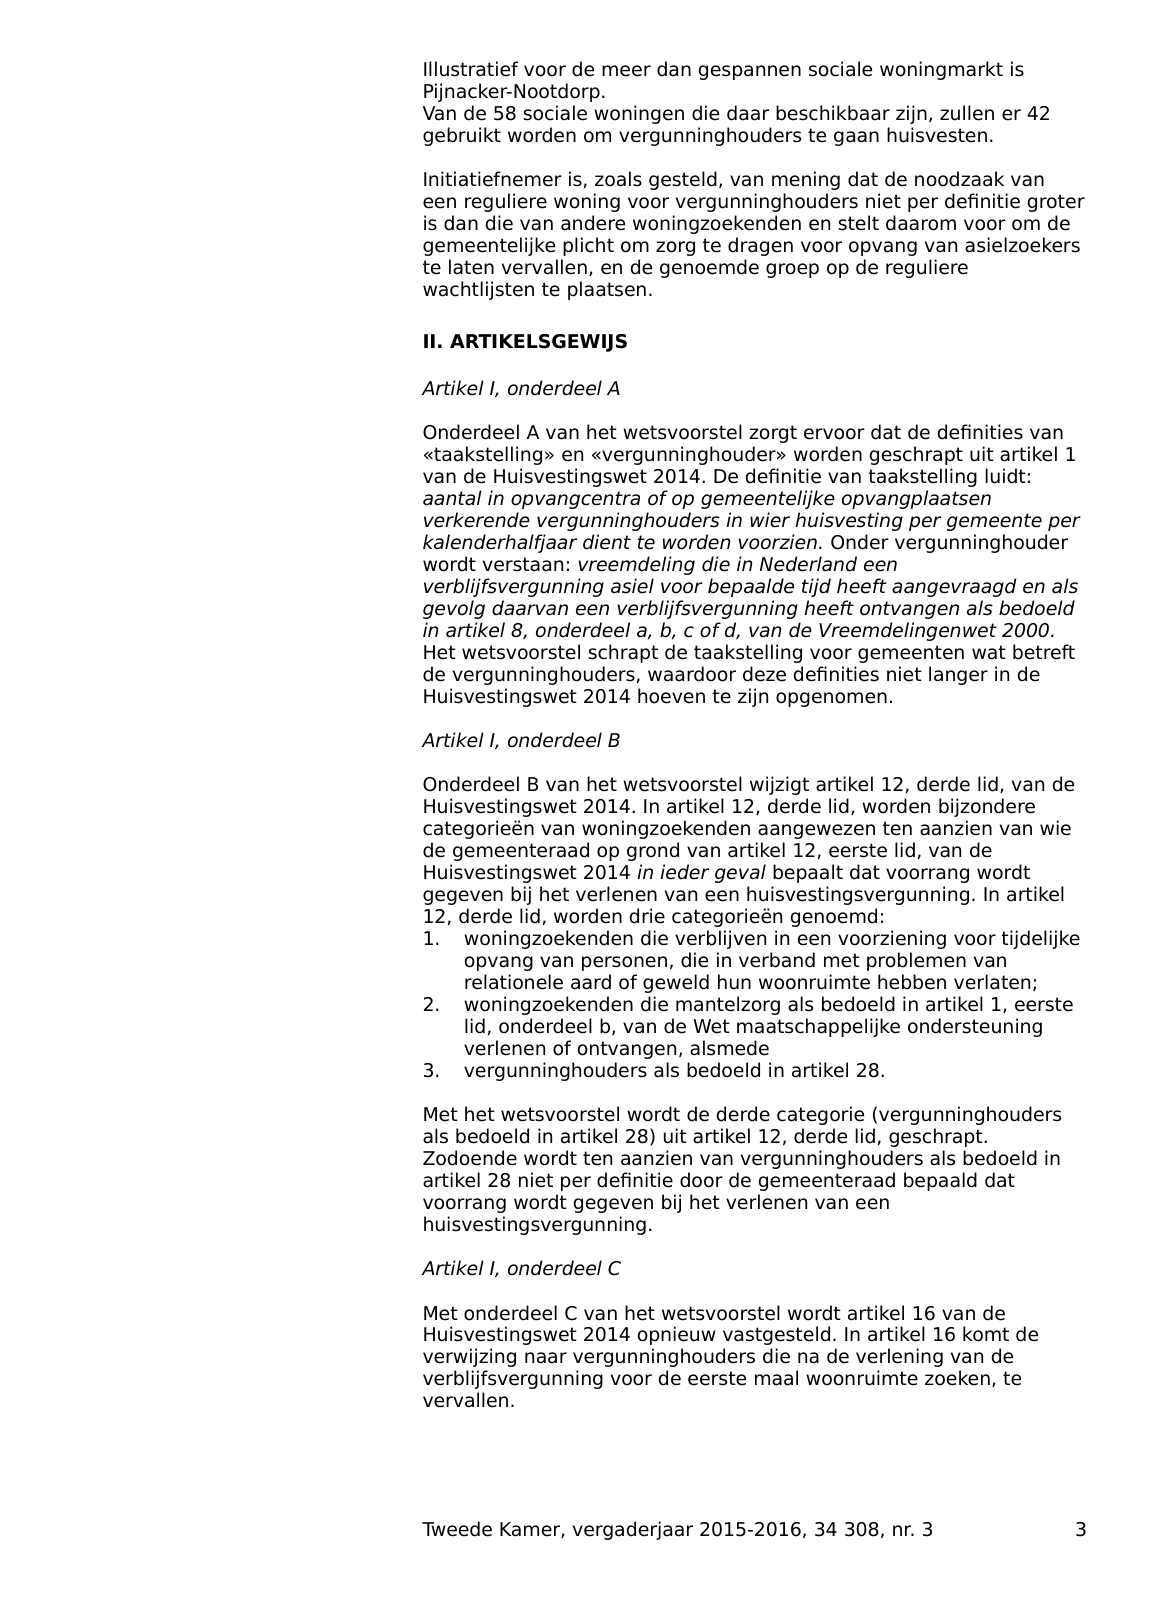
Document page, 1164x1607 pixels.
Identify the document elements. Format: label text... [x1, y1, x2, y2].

text Initiatiefnemer is, zoals gesteld, van mening dat de noodzaak van een reguliere woning voor vergunninghouders niet per definitie groter is dan die van andere woningzoekenden en stelt daarom voor om de gemeentelijke plicht om zorg te dragen voor opvang van asielzoekers te laten vervallen, en de genoemde groep op de reguliere wachtlijsten te plaatsen. [422, 169, 1087, 301]
text Met het wetsvoorstel wordt de derde categorie (vergunninghouders als bedoeld in artikel 28) uit artikel 12, derde lid, geschrapt. Zodoende wordt ten aanzien van vergunninghouders als bedoeld in artikel 28 niet per definitie door de gemeenteraad bepaald dat voorrang wordt gegeven bij het verlenen van een huisvestingsvergunning. [422, 1104, 1087, 1236]
subtitle Artikel I, onderdeel A [422, 378, 1087, 400]
subtitle II. ARTIKELSGEWIJS [422, 331, 1087, 353]
text Onderdeel A van het wetsvoorstel zorgt ervoor dat de definities van «taakstelling» en «vergunninghouder» worden geschrapt uit artikel 1 van de Huisvestingswet 2014. De definitie van taakstelling luidt: aantal in opvangcentra of op gemeentelijke opvangplaatsen verkerende vergunninghouders in wier huisvesting per gemeente per kalenderhalfjaar dient te worden voorzien. Onder vergunninghouder wordt verstaan: vreemdeling die in Nederland een verblijfsvergunning asiel voor bepaalde tijd heeft aangevraagd en als gevolg daarvan een verblijfsvergunning heeft ontvangen als bedoeld in artikel 8, onderdeel a, b, c of d, van de Vreemdelingenwet 2000. Het wetsvoorstel schrapt de taakstelling voor gemeenten wat betreft de vergunninghouders, waardoor deze definities niet langer in de Huisvestingswet 2014 hoeven te zijn opgenomen. [422, 422, 1087, 708]
text Onderdeel B van het wetsvoorstel wijzigt artikel 12, derde lid, van de Huisvestingswet 2014. In artikel 12, derde lid, worden bijzondere categorieën van woningzoekenden aangewezen ten aanzien van wie de gemeenteraad op grond van artikel 12, eerste lid, van de Huisvestingswet 2014 in ieder geval bepaalt dat voorrang wordt gegeven bij het verlenen van een huisvestingsvergunning. In artikel 12, derde lid, worden drie categorieën genoemd: [422, 774, 1087, 928]
text 3. vergunninghouders als bedoeld in artikel 28. [422, 1060, 1087, 1082]
text 1. woningzoekenden die verblijven in een voorziening voor tijdelijke opvang van personen, die in verband met problemen van relationele aard of geweld hun woonruimte hebben verlaten; [422, 928, 1087, 994]
subtitle Artikel I, onderdeel C [422, 1258, 1087, 1280]
text Met onderdeel C van het wetsvoorstel wordt artikel 16 van de Huisvestingswet 2014 opnieuw vastgesteld. In artikel 16 komt de verwijzing naar vergunninghouders die na de verlening van de verblijfsvergunning voor de eerste maal woonruimte zoeken, te vervallen. [422, 1302, 1087, 1412]
text Van de 58 sociale woningen die daar beschikbaar zijn, zullen er 42 gebruikt worden om vergunninghouders te gaan huisvesten. [422, 103, 1087, 147]
text Illustratief voor de meer dan gespannen sociale woningmarkt is Pijnacker-Nootdorp. [422, 59, 1087, 103]
subtitle Artikel I, onderdeel B [422, 730, 1087, 752]
text 2. woningzoekenden die mantelzorg als bedoeld in artikel 1, eerste lid, onderdeel b, van de Wet maatschappelijke ondersteuning verlenen of ontvangen, alsmede [422, 994, 1087, 1060]
